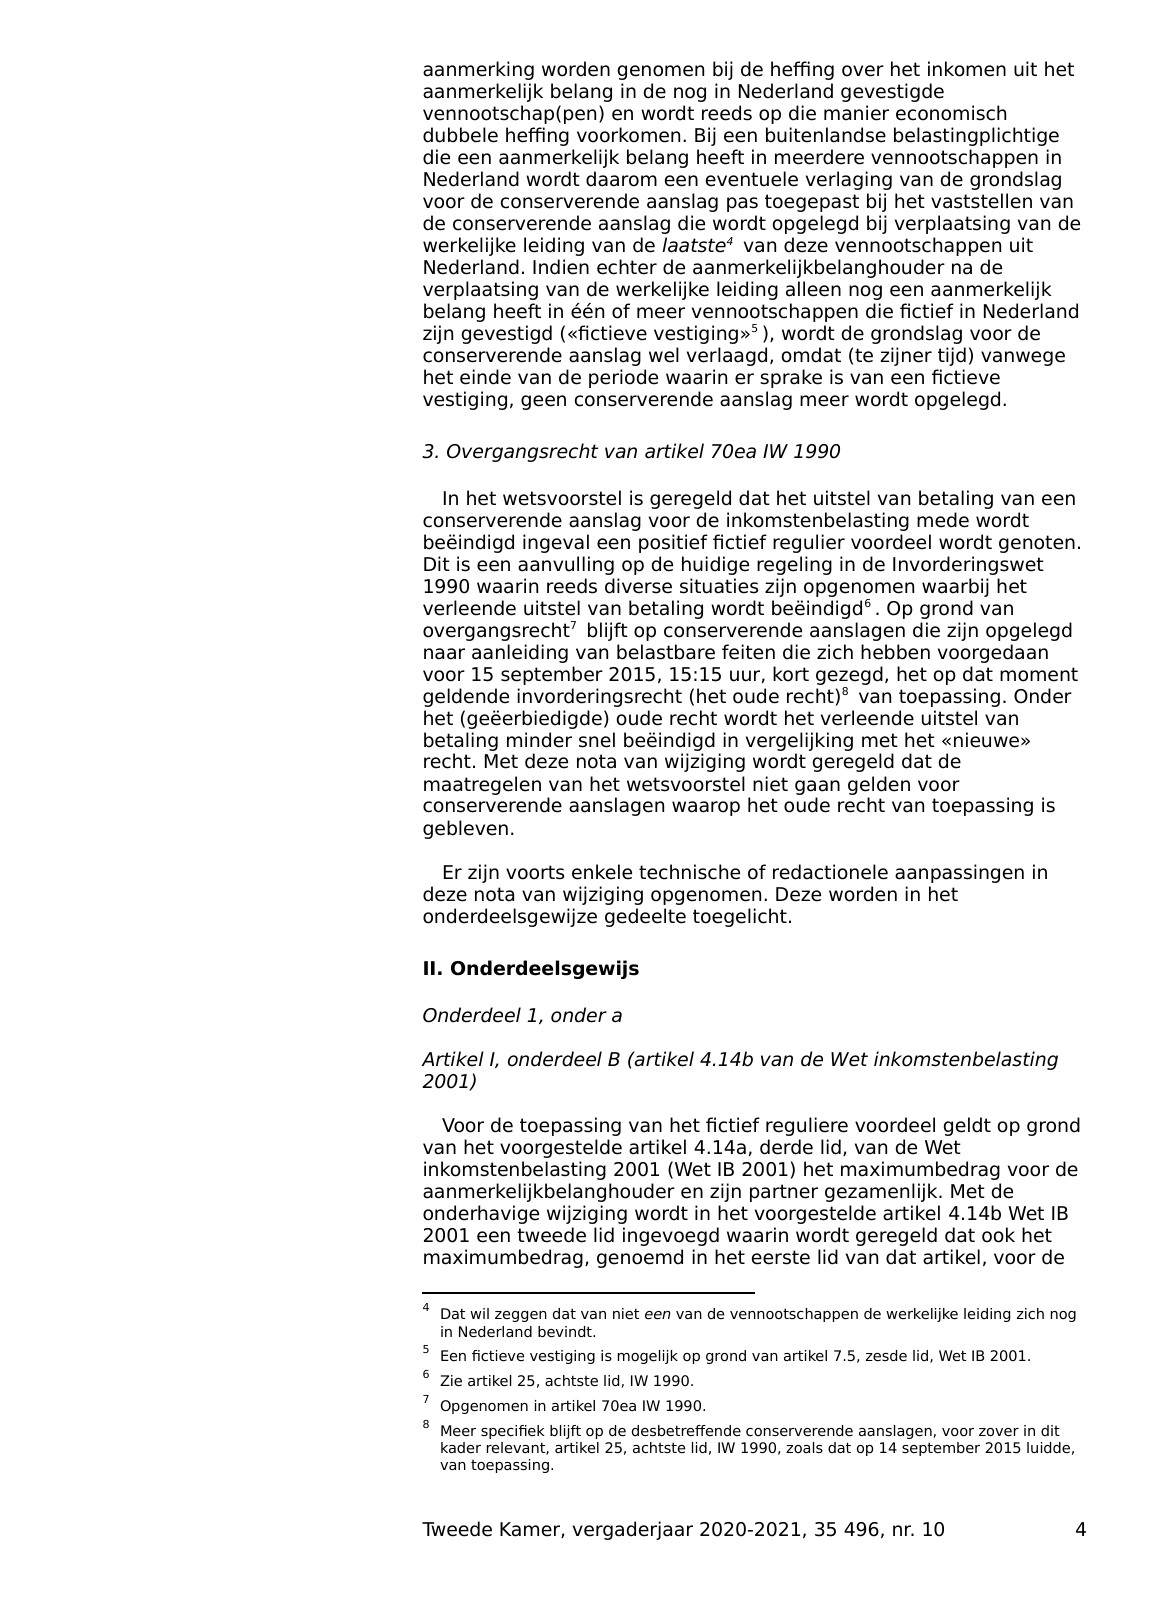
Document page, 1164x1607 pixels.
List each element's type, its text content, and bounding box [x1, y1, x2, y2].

text Dat wil zeggen dat van niet een van de vennootschappen de werkelijke leiding zich nog in Nederland bevindt. [422, 1302, 1087, 1341]
text Meer specifiek blijft op de desbetreffende conserverende aanslagen, voor zover in dit kader relevant, artikel 25, achtste lid, IW 1990, zoals dat op 14 september 2015 luidde, van toepassing. [422, 1418, 1087, 1474]
subtitle II. Onderdeelsgewijs [422, 957, 1087, 979]
text In het wetsvoorstel is geregeld dat het uitstel van betaling van een conserverende aanslag voor de inkomstenbelasting mede wordt beëindigd ingeval een positief fictief regulier voordeel wordt genoten. Dit is een aanvulling op de huidige regeling in de Invorderingswet 1990 waarin reeds diverse situaties zijn opgenomen waarbij het verleende uitstel van betaling wordt beëindigd. Op grond van overgangsrecht blijft op conserverende aanslagen die zijn opgelegd naar aanleiding van belastbare feiten die zich hebben voorgedaan voor 15 september 2015, 15:15 uur, kort gezegd, het op dat moment geldende invorderingsrecht (het oude recht) van toepassing. Onder het (geëerbiedigde) oude recht wordt het verleende uitstel van betaling minder snel beëindigd in vergelijking met het «nieuwe» recht. Met deze nota van wijziging wordt geregeld dat de maatregelen van het wetsvoorstel niet gaan gelden voor conserverende aanslagen waarop het oude recht van toepassing is gebleven. [422, 488, 1087, 839]
subtitle 3. Overgangsrecht van artikel 70ea IW 1990 [422, 441, 1087, 463]
text Opgenomen in artikel 70ea IW 1990. [422, 1393, 1087, 1416]
text Een fictieve vestiging is mogelijk op grond van artikel 7.5, zesde lid, Wet IB 2001. [422, 1343, 1087, 1366]
subtitle Artikel I, onderdeel B (artikel 4.14b van de Wet inkomstenbelasting 2001) [422, 1049, 1087, 1093]
subtitle Onderdeel 1, onder a [422, 1004, 1087, 1026]
text Zie artikel 25, achtste lid, IW 1990. [422, 1368, 1087, 1391]
text Er zijn voorts enkele technische of redactionele aanpassingen in deze nota van wijziging opgenomen. Deze worden in het onderdeelsgewijze gedeelte toegelicht. [422, 862, 1087, 927]
text Voor de toepassing van het fictief reguliere voordeel geldt op grond van het voorgestelde artikel 4.14a, derde lid, van de Wet inkomstenbelasting 2001 (Wet IB 2001) het maximumbedrag voor de aanmerkelijkbelanghouder en zijn partner gezamenlijk. Met de onderhavige wijziging wordt in het voorgestelde artikel 4.14b Wet IB 2001 een tweede lid ingevoegd waarin wordt geregeld dat ook het maximumbedrag, genoemd in het eerste lid van dat artikel, voor de [422, 1115, 1087, 1269]
text aanmerking worden genomen bij de heffing over het inkomen uit het aanmerkelijk belang in de nog in Nederland gevestigde vennootschap(pen) en wordt reeds op die manier economisch dubbele heffing voorkomen. Bij een buitenlandse belastingplichtige die een aanmerkelijk belang heeft in meerdere vennootschappen in Nederland wordt daarom een eventuele verlaging van de grondslag voor de conserverende aanslag pas toegepast bij het vaststellen van de conserverende aanslag die wordt opgelegd bij verplaatsing van de werkelijke leiding van de laatste van deze vennootschappen uit Nederland. Indien echter de aanmerkelijkbelanghouder na de verplaatsing van de werkelijke leiding alleen nog een aanmerkelijk belang heeft in één of meer vennootschappen die fictief in Nederland zijn gevestigd («fictieve vestiging»), wordt de grondslag voor de conserverende aanslag wel verlaagd, omdat (te zijner tijd) vanwege het einde van de periode waarin er sprake is van een fictieve vestiging, geen conserverende aanslag meer wordt opgelegd. [422, 59, 1087, 411]
